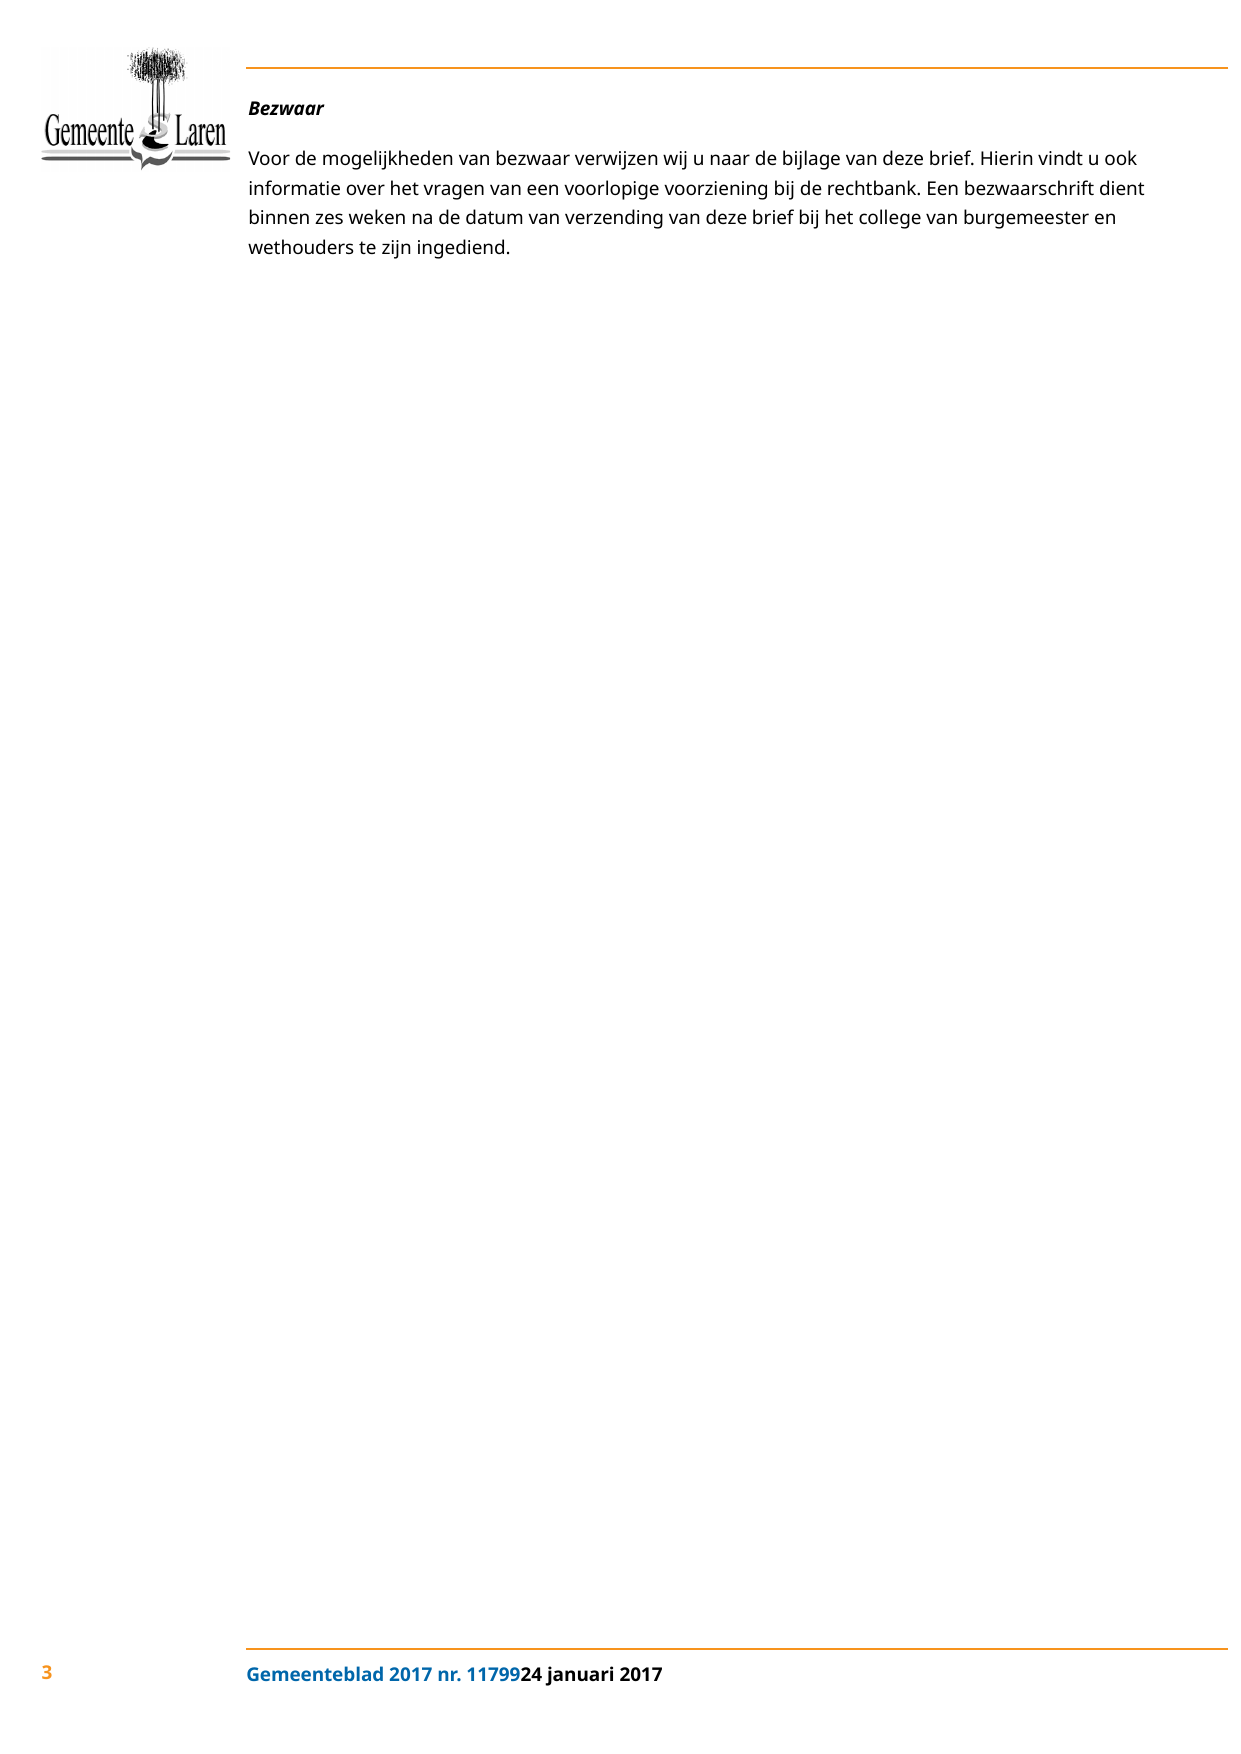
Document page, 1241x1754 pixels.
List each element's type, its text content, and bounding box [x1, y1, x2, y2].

text Voor de mogelijkheden van bezwaar verwijzen wij u naar de bijlage van deze brief. Hierin vindt u ook informatie over het vragen van een voorlopige voorziening bij de rechtbank. Een bezwaarschrift dient binnen zes weken na de datum van verzending van deze brief bij het college van burgemeester en wethouders te zijn ingediend. [248, 145, 1152, 260]
text Bezwaar [248, 95, 1152, 121]
picture [41, 47, 231, 172]
